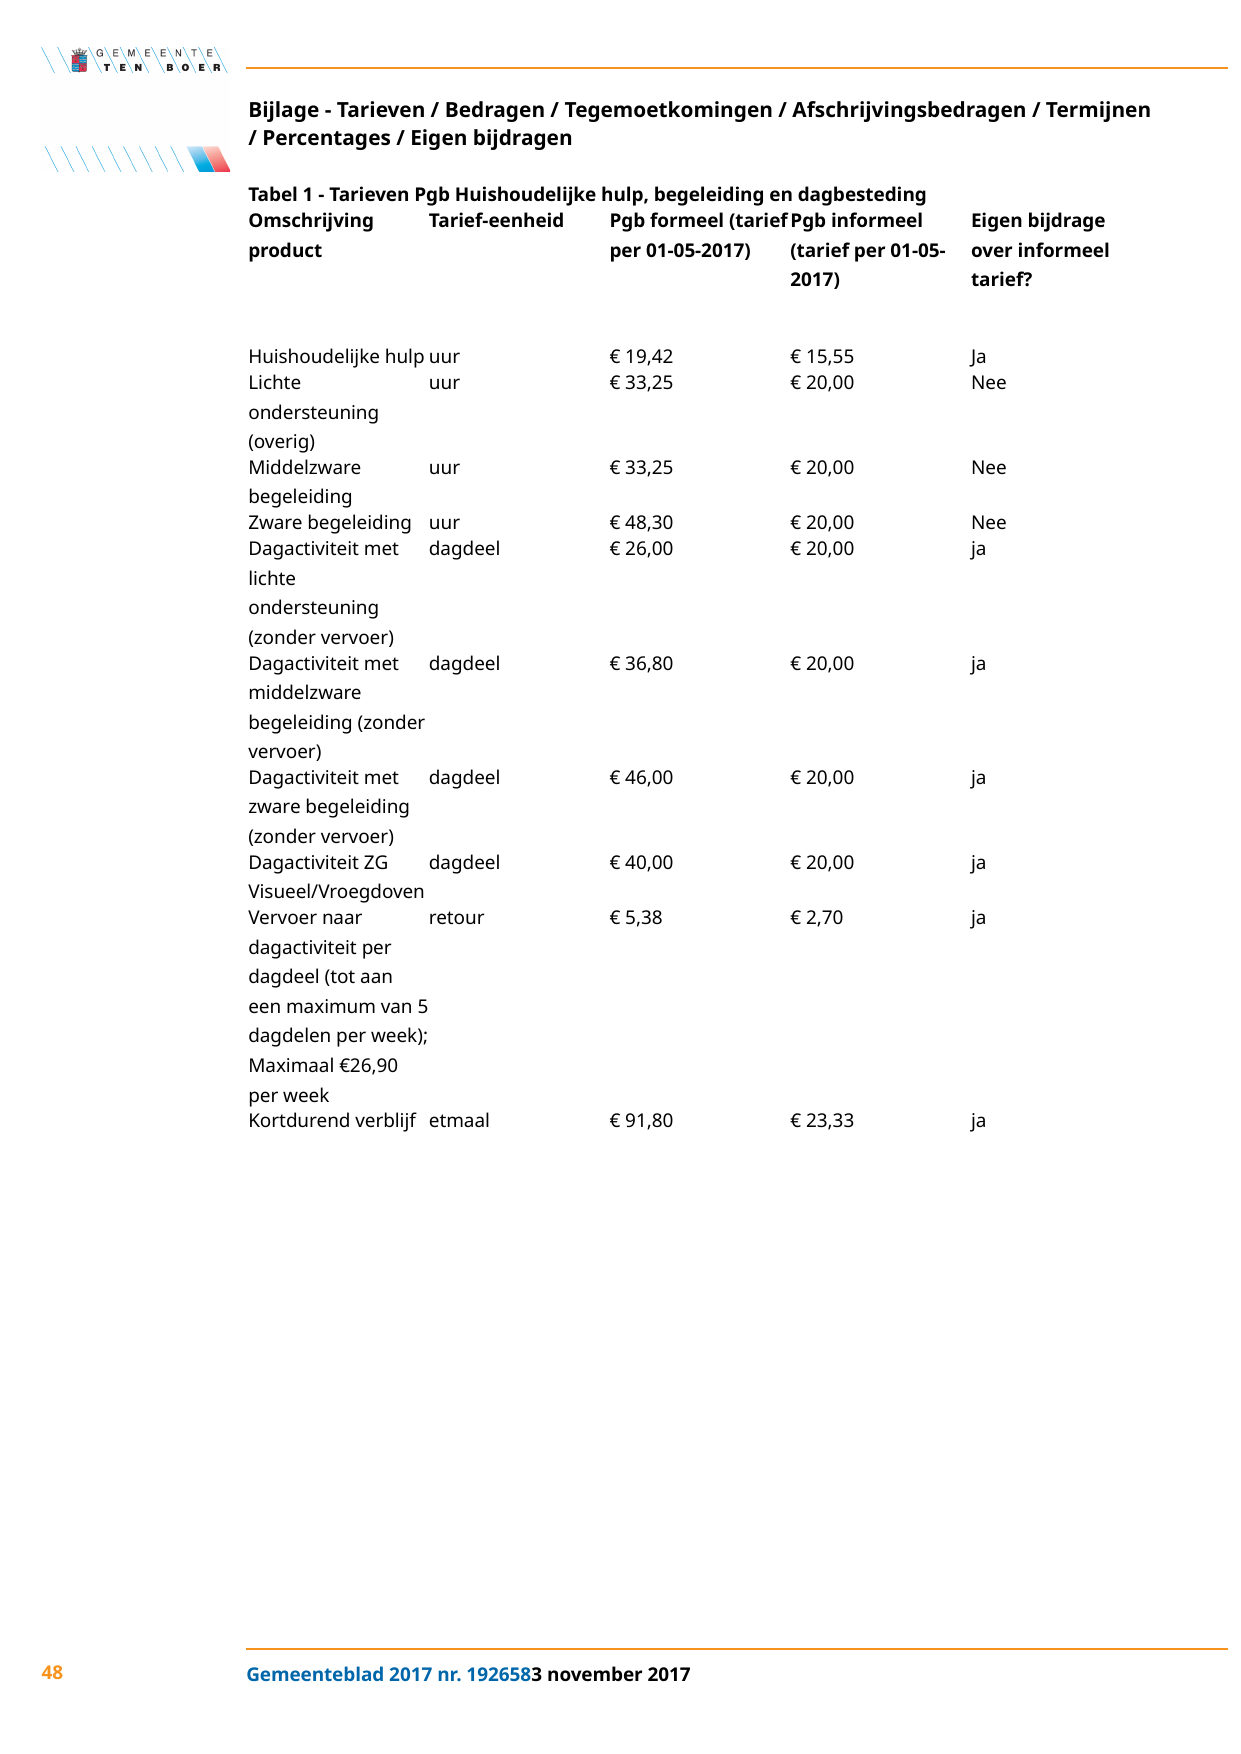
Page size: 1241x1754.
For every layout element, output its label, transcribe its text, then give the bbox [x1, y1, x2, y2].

table_cell € 20,00 [790, 650, 971, 764]
table_cell € 26,00 [609, 535, 790, 650]
table_cell [609, 318, 790, 343]
table_cell uur [429, 369, 609, 454]
table_cell uur [429, 454, 609, 509]
table_cell Zware begeleiding [248, 510, 429, 535]
table_cell Tarief-eenheid [429, 207, 609, 292]
table_cell [971, 318, 1152, 343]
table_cell Nee [971, 510, 1152, 535]
table_cell Dagactiviteit ZG Visueel/Vroegdoven [248, 849, 429, 904]
table_cell € 19,42 [609, 344, 790, 369]
table_cell Huishoudelijke hulp [248, 344, 429, 369]
text Bijlage - Tarieven / Bedragen / Tegemoetkomingen / Afschrijvingsbedragen / Termijnen / Percentages / Eigen bijdragen [248, 95, 1152, 152]
table_cell etmaal [429, 1108, 609, 1133]
table_cell € 33,25 [609, 369, 790, 454]
table_cell [429, 292, 609, 318]
table_cell [248, 318, 429, 343]
table_cell [429, 318, 609, 343]
table_cell Middelzware begeleiding [248, 454, 429, 509]
picture [41, 47, 231, 172]
table_cell € 2,70 [790, 904, 971, 1108]
table_cell uur [429, 344, 609, 369]
table_cell Dagactiviteit met zware begeleiding (zonder vervoer) [248, 764, 429, 849]
table_cell € 20,00 [790, 535, 971, 650]
table_cell Pgb formeel (tarief per 01-05-2017) [609, 207, 790, 292]
table_cell ja [971, 1108, 1152, 1133]
table_cell Kortdurend verblijf [248, 1108, 429, 1133]
table_cell € 33,25 [609, 454, 790, 509]
table_cell € 20,00 [790, 510, 971, 535]
table_cell Eigen bijdrage over informeel tarief? [971, 207, 1152, 292]
table_cell € 5,38 [609, 904, 790, 1108]
table_cell dagdeel [429, 764, 609, 849]
table_cell ja [971, 535, 1152, 650]
table_cell ja [971, 764, 1152, 849]
table_cell € 20,00 [790, 369, 971, 454]
table_cell ja [971, 849, 1152, 904]
table_cell Pgb informeel (tarief per 01-05-2017) [790, 207, 971, 292]
table_cell uur [429, 510, 609, 535]
table_cell € 20,00 [790, 764, 971, 849]
table_cell € 40,00 [609, 849, 790, 904]
table_cell [609, 292, 790, 318]
table_cell € 46,00 [609, 764, 790, 849]
table_cell ja [971, 904, 1152, 1108]
table_header Tabel 1 - Tarieven Pgb Huishoudelijke hulp, begeleiding en dagbesteding [248, 181, 1152, 207]
table_cell [971, 292, 1152, 318]
table_cell € 20,00 [790, 454, 971, 509]
table_cell € 15,55 [790, 344, 971, 369]
table_cell Lichte ondersteuning (overig) [248, 369, 429, 454]
table_cell € 48,30 [609, 510, 790, 535]
table_cell € 36,80 [609, 650, 790, 764]
table_cell € 20,00 [790, 849, 971, 904]
table_cell Dagactiviteit met lichte ondersteuning (zonder vervoer) [248, 535, 429, 650]
table_cell € 23,33 [790, 1108, 971, 1133]
table_cell dagdeel [429, 849, 609, 904]
table_cell Omschrijving product [248, 207, 429, 292]
table_cell retour [429, 904, 609, 1108]
table_cell Ja [971, 344, 1152, 369]
table_cell [790, 292, 971, 318]
table_cell Nee [971, 454, 1152, 509]
table_cell [248, 292, 429, 318]
table_cell Vervoer naar dagactiviteit per dagdeel (tot aan een maximum van 5 dagdelen per week); Maximaal €26,90 per week [248, 904, 429, 1108]
table_cell Dagactiviteit met middelzware begeleiding (zonder vervoer) [248, 650, 429, 764]
table_cell [790, 318, 971, 343]
table_cell € 91,80 [609, 1108, 790, 1133]
table_cell dagdeel [429, 535, 609, 650]
table_cell ja [971, 650, 1152, 764]
table_cell dagdeel [429, 650, 609, 764]
table_cell Nee [971, 369, 1152, 454]
